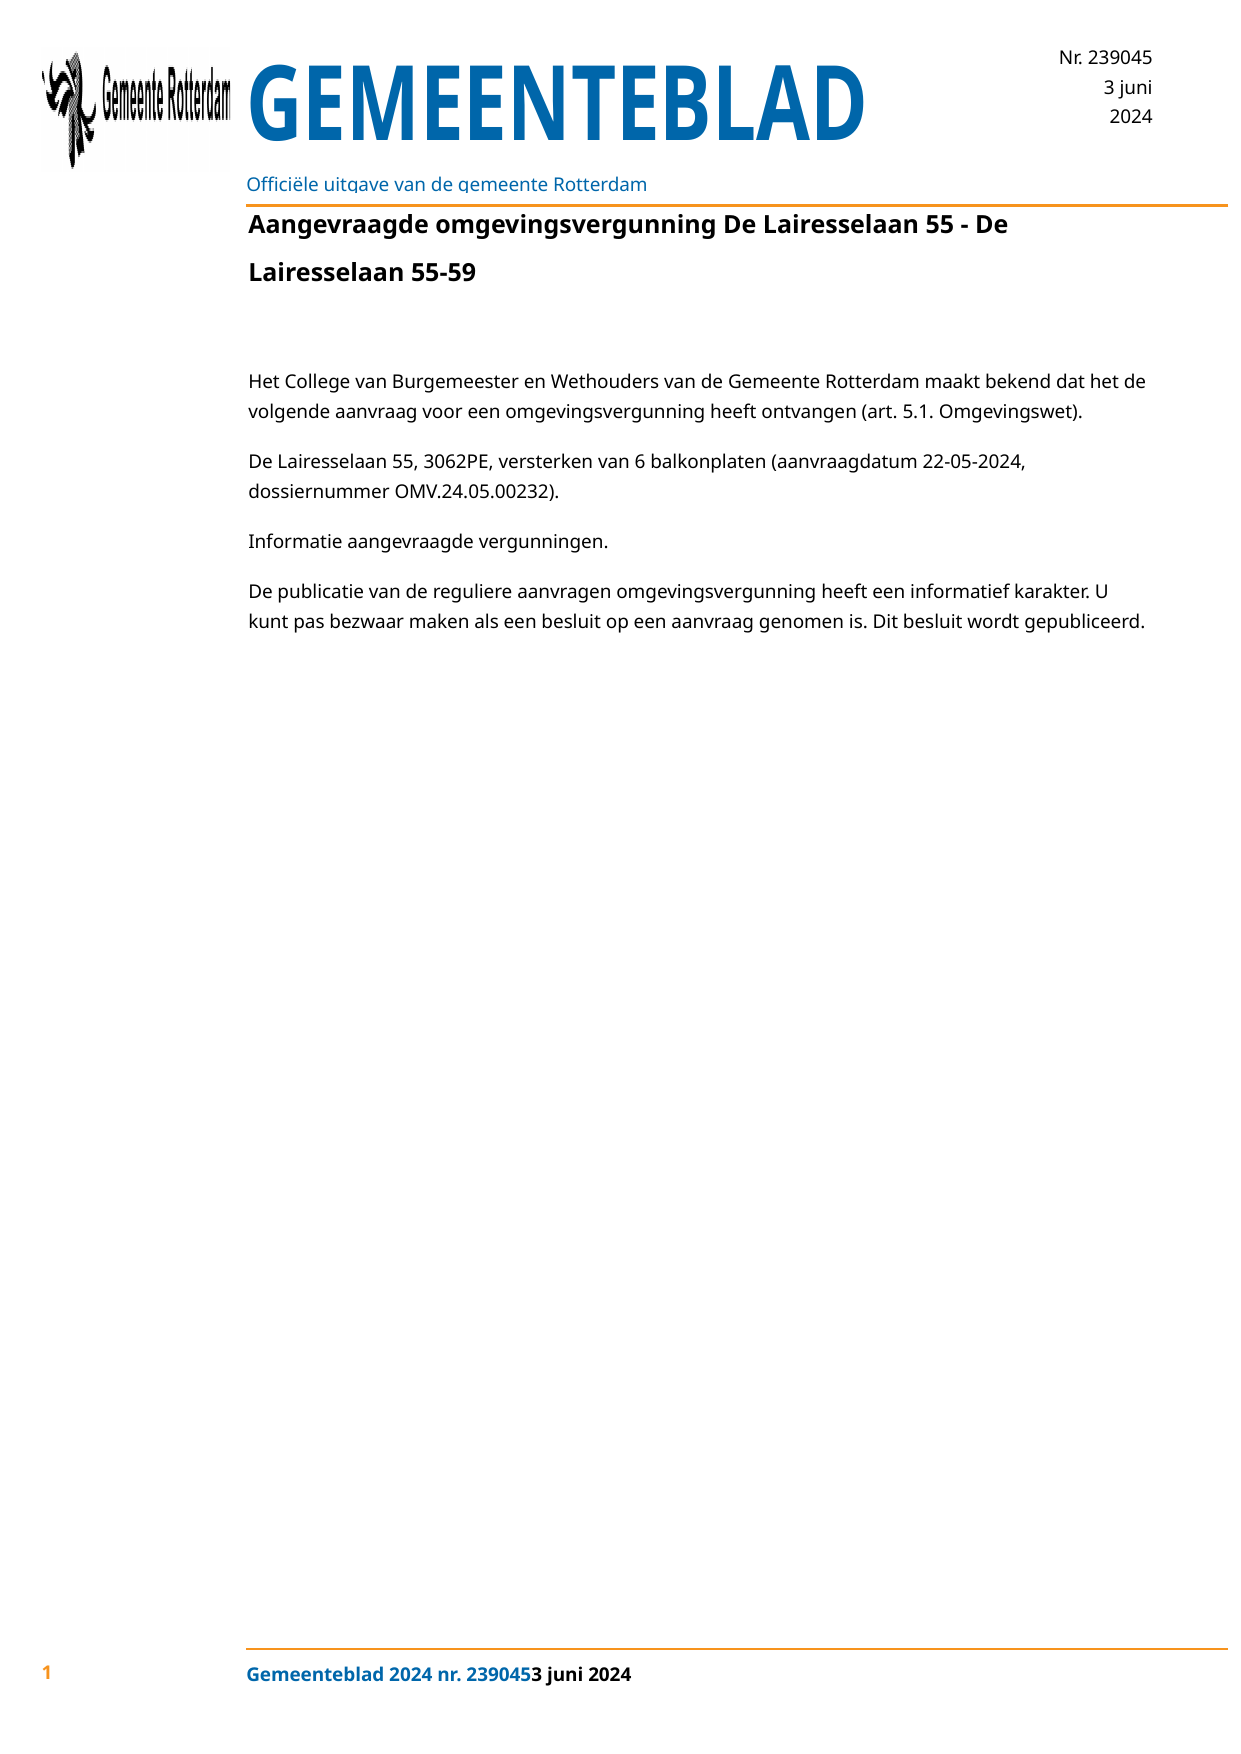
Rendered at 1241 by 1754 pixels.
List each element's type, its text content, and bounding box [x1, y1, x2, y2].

picture [41, 47, 231, 172]
text Aangevraagde omgevingsvergunning De Lairesselaan 55 - De Lairesselaan 55-59 [248, 207, 1152, 288]
text De Lairesselaan 55, 3062PE, versterken van 6 balkonplaten (aanvraagdatum 22-05-2024, dossiernummer OMV.24.05.00232). [248, 448, 1152, 504]
text Informatie aangevraagde vergunningen. [248, 528, 1152, 554]
text Het College van Burgemeester en Wethouders van de Gemeente Rotterdam maakt bekend dat het de volgende aanvraag voor een omgevingsvergunning heeft ontvangen (art. 5.1. Omgevingswet). [248, 368, 1152, 424]
text De publicatie van de reguliere aanvragen omgevingsvergunning heeft een informatief karakter. U kunt pas bezwaar maken als een besluit op een aanvraag genomen is. Dit besluit wordt gepubliceerd. [248, 579, 1152, 634]
